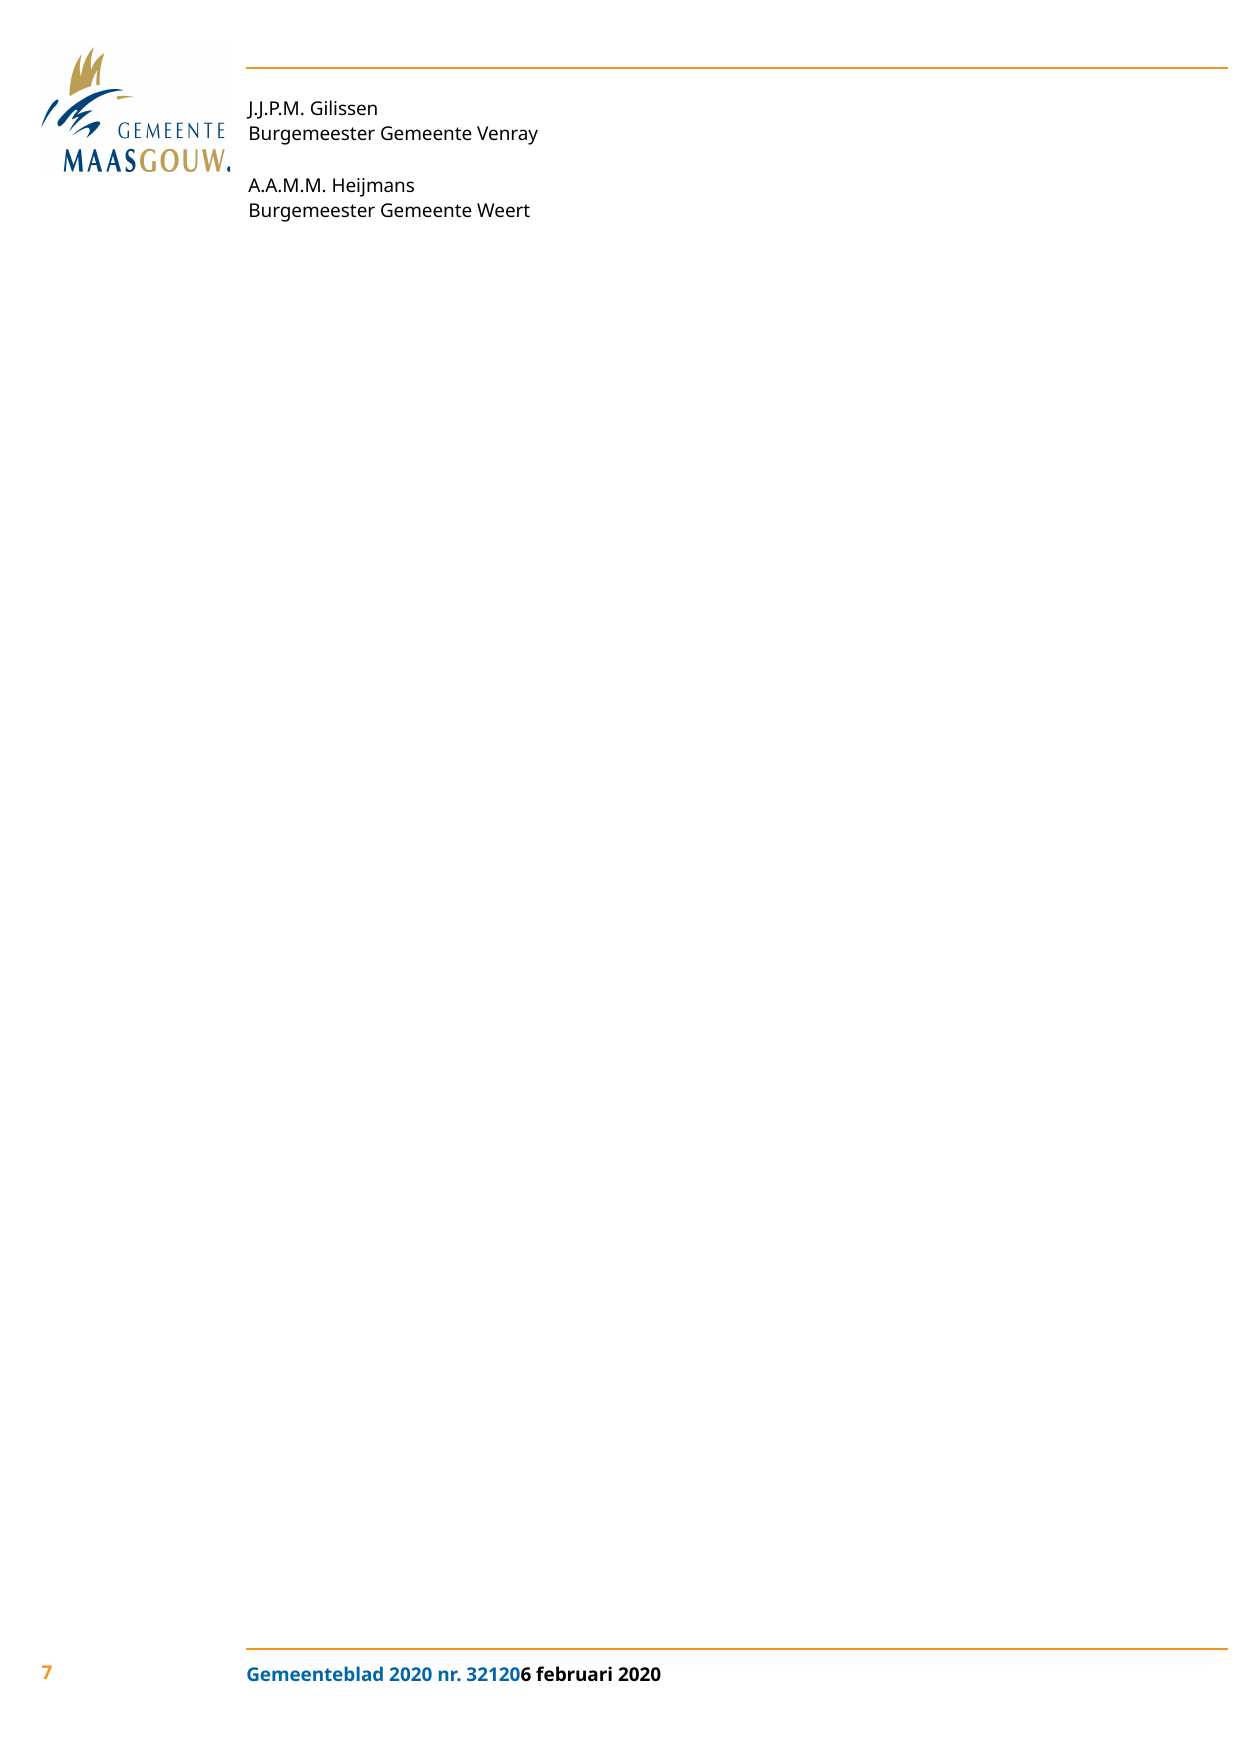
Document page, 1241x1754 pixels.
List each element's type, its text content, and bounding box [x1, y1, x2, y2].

text Burgemeester Gemeente Venray [248, 121, 1152, 146]
text A.A.M.M. Heijmans [248, 172, 1152, 198]
picture [41, 47, 231, 172]
text J.J.P.M. Gilissen [248, 95, 1152, 121]
text Burgemeester Gemeente Weert [248, 198, 1152, 223]
